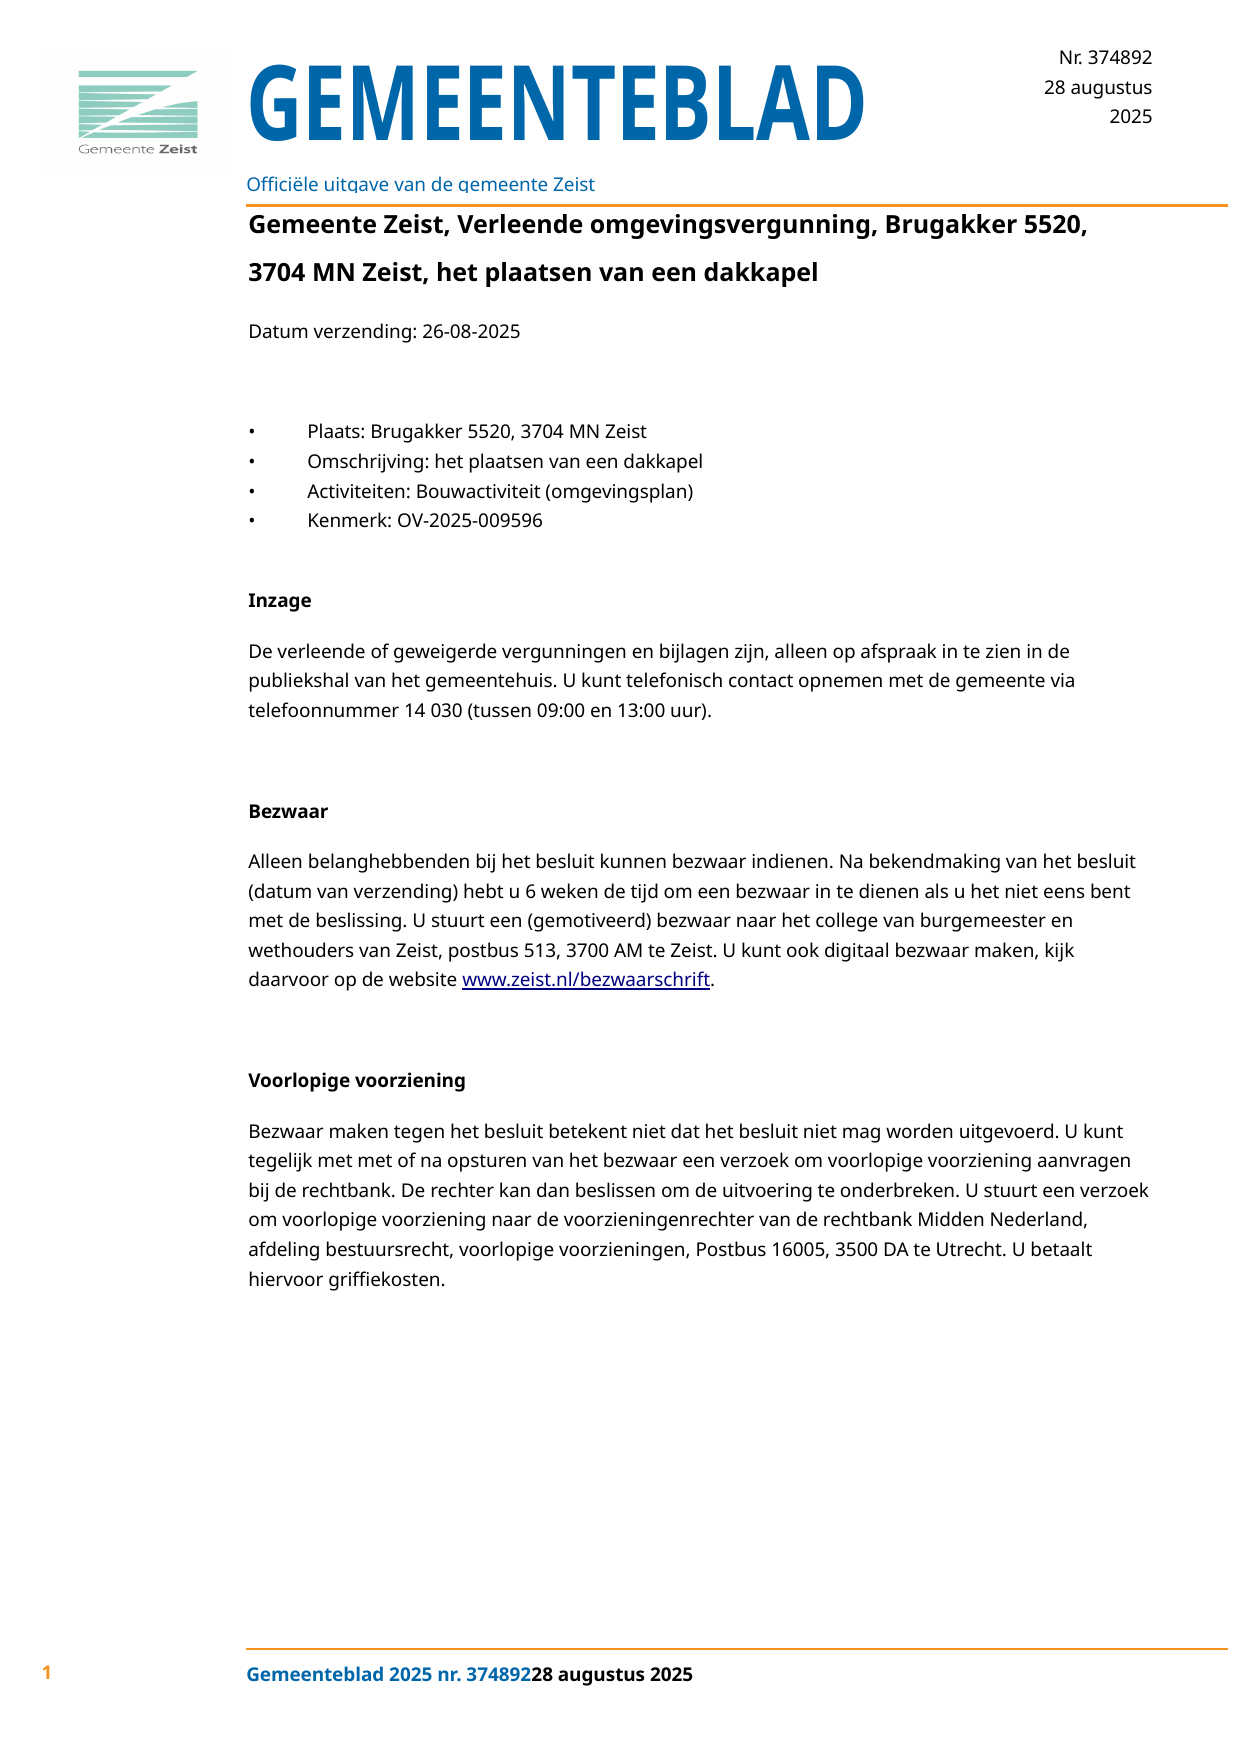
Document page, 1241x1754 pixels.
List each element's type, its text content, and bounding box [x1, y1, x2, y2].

picture [41, 47, 231, 172]
text Alleen belanghebbenden bij het besluit kunnen bezwaar indienen. Na bekendmaking van het besluit (datum van verzending) hebt u 6 weken de tijd om een bezwaar in te dienen als u het niet eens bent met de beslissing. U stuurt een (gemotiveerd) bezwaar naar het college van burgemeester en wethouders van Zeist, postbus 513, 3700 AM te Zeist. U kunt ook digitaal bezwaar maken, kijk daarvoor op de website www.zeist.nl/bezwaarschrift. [248, 848, 1152, 992]
text Bezwaar maken tegen het besluit betekent niet dat het besluit niet mag worden uitgevoerd. U kunt tegelijk met met of na opsturen van het bezwaar een verzoek om voorlopige voorziening aanvragen bij de rechtbank. De rechter kan dan beslissen om de uitvoering te onderbreken. U stuurt een verzoek om voorlopige voorziening naar de voorzieningenrechter van de rechtbank Midden Nederland, afdeling bestuursrecht, voorlopige voorzieningen, Postbus 16005, 3500 DA te Utrecht. U betaalt hiervoor griffiekosten. [248, 1118, 1152, 1292]
list Kenmerk: OV-2025-009596 [248, 507, 1152, 533]
text Gemeente Zeist, Verleende omgevingsvergunning, Brugakker 5520, 3704 MN Zeist, het plaatsen van een dakkapel [248, 207, 1152, 288]
text Datum verzending: 26-08-2025 [248, 318, 1152, 344]
list Omschrijving: het plaatsen van een dakkapel [248, 448, 1152, 474]
text De verleende of geweigerde vergunningen en bijlagen zijn, alleen op afspraak in te zien in de publiekshal van het gemeentehuis. U kunt telefonisch contact opnemen met de gemeente via telefoonnummer 14 030 (tussen 09:00 en 13:00 uur). [248, 638, 1152, 723]
list Activiteiten: Bouwactiviteit (omgevingsplan) [248, 478, 1152, 504]
text Bezwaar [248, 798, 1152, 824]
text Voorlopige voorziening [248, 1067, 1152, 1093]
list Plaats: Brugakker 5520, 3704 MN Zeist [248, 419, 1152, 444]
text Inzage [248, 587, 1152, 613]
